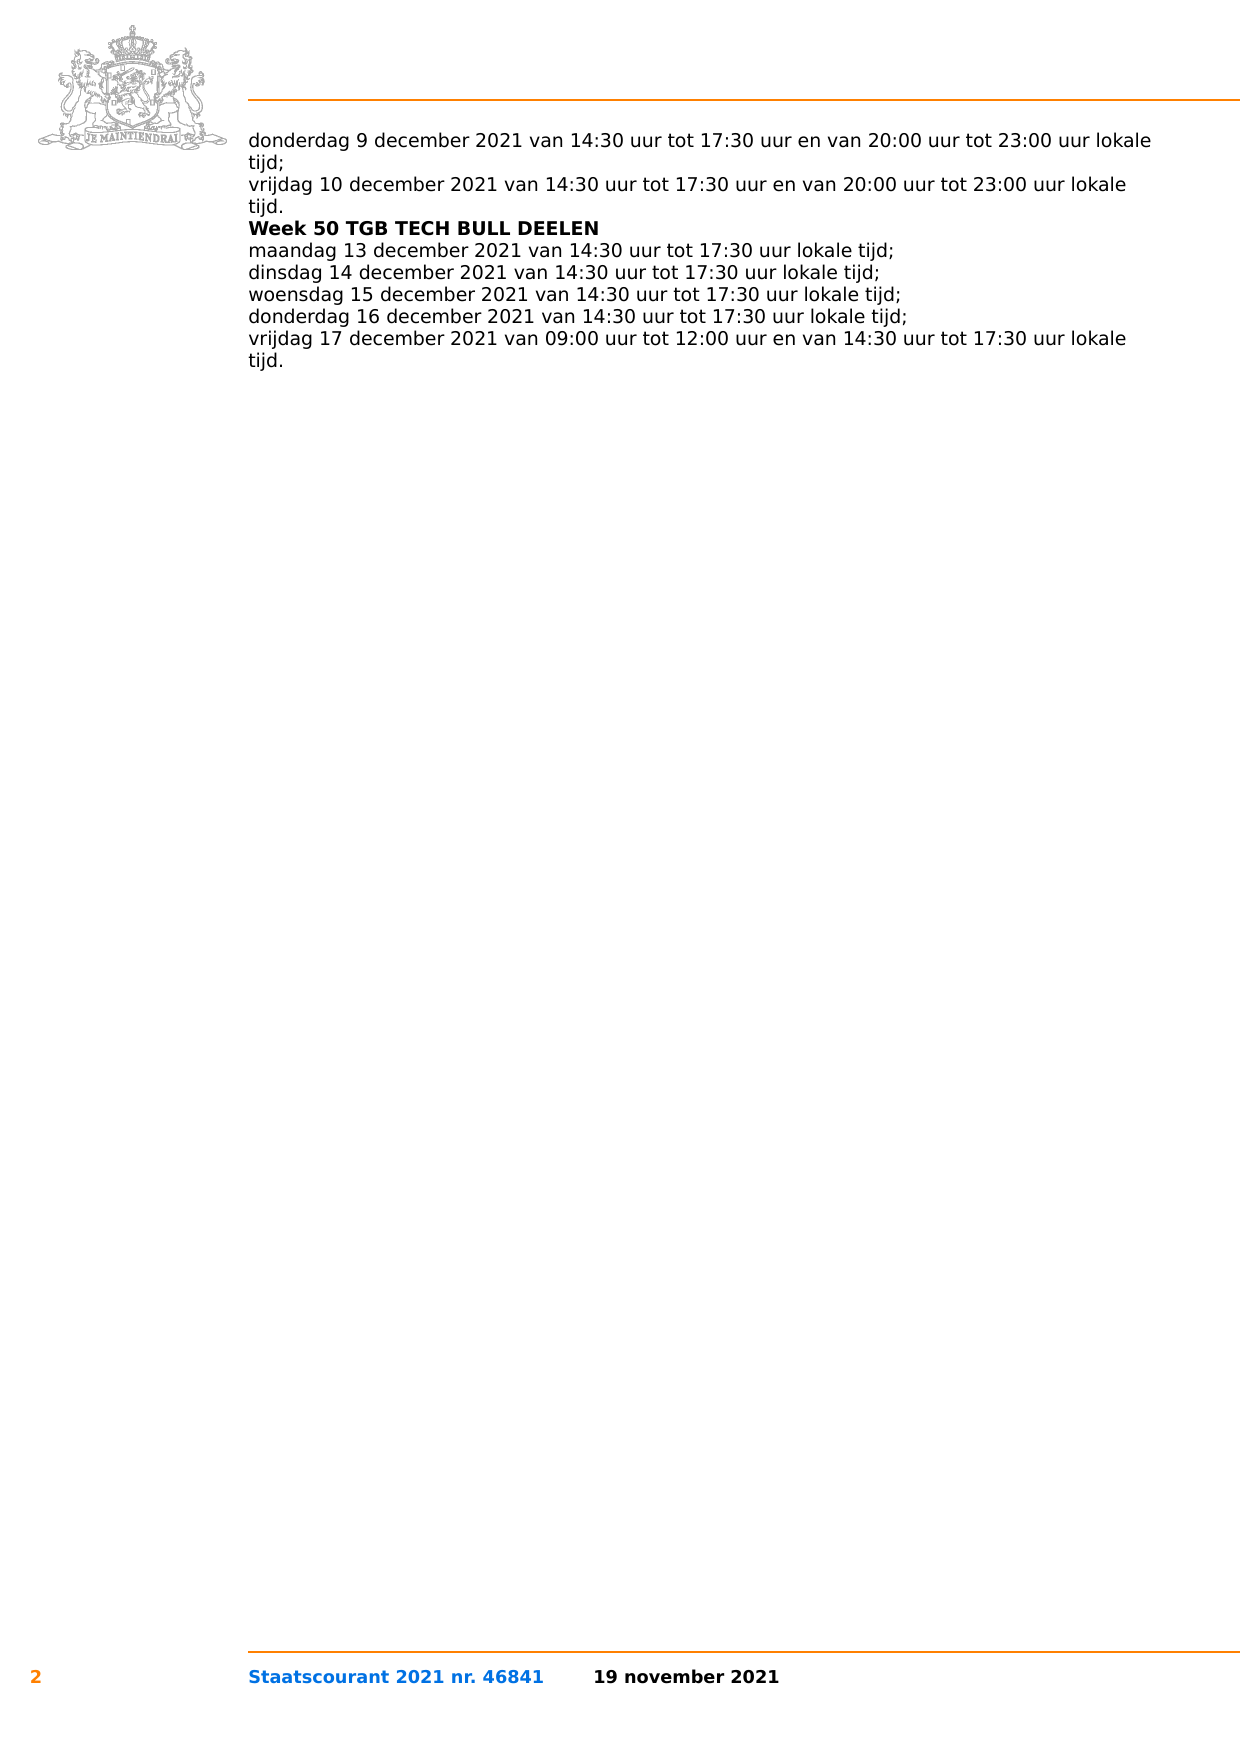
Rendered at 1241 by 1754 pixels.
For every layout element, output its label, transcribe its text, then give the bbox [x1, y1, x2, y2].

text donderdag 16 december 2021 van 14:30 uur tot 17:30 uur lokale tijd; [248, 306, 1163, 328]
text Week 50 TGB TECH BULL DEELEN [248, 218, 1163, 240]
text woensdag 15 december 2021 van 14:30 uur tot 17:30 uur lokale tijd; [248, 284, 1163, 306]
text dinsdag 14 december 2021 van 14:30 uur tot 17:30 uur lokale tijd; [248, 262, 1163, 284]
text vrijdag 10 december 2021 van 14:30 uur tot 17:30 uur en van 20:00 uur tot 23:00 uur lokale tijd. [248, 174, 1163, 218]
text maandag 13 december 2021 van 14:30 uur tot 17:30 uur lokale tijd; [248, 240, 1163, 262]
text donderdag 9 december 2021 van 14:30 uur tot 17:30 uur en van 20:00 uur tot 23:00 uur lokale tijd; [248, 130, 1163, 174]
text vrijdag 17 december 2021 van 09:00 uur tot 12:00 uur en van 14:30 uur tot 17:30 uur lokale tijd. [248, 328, 1163, 372]
picture [38, 25, 227, 150]
